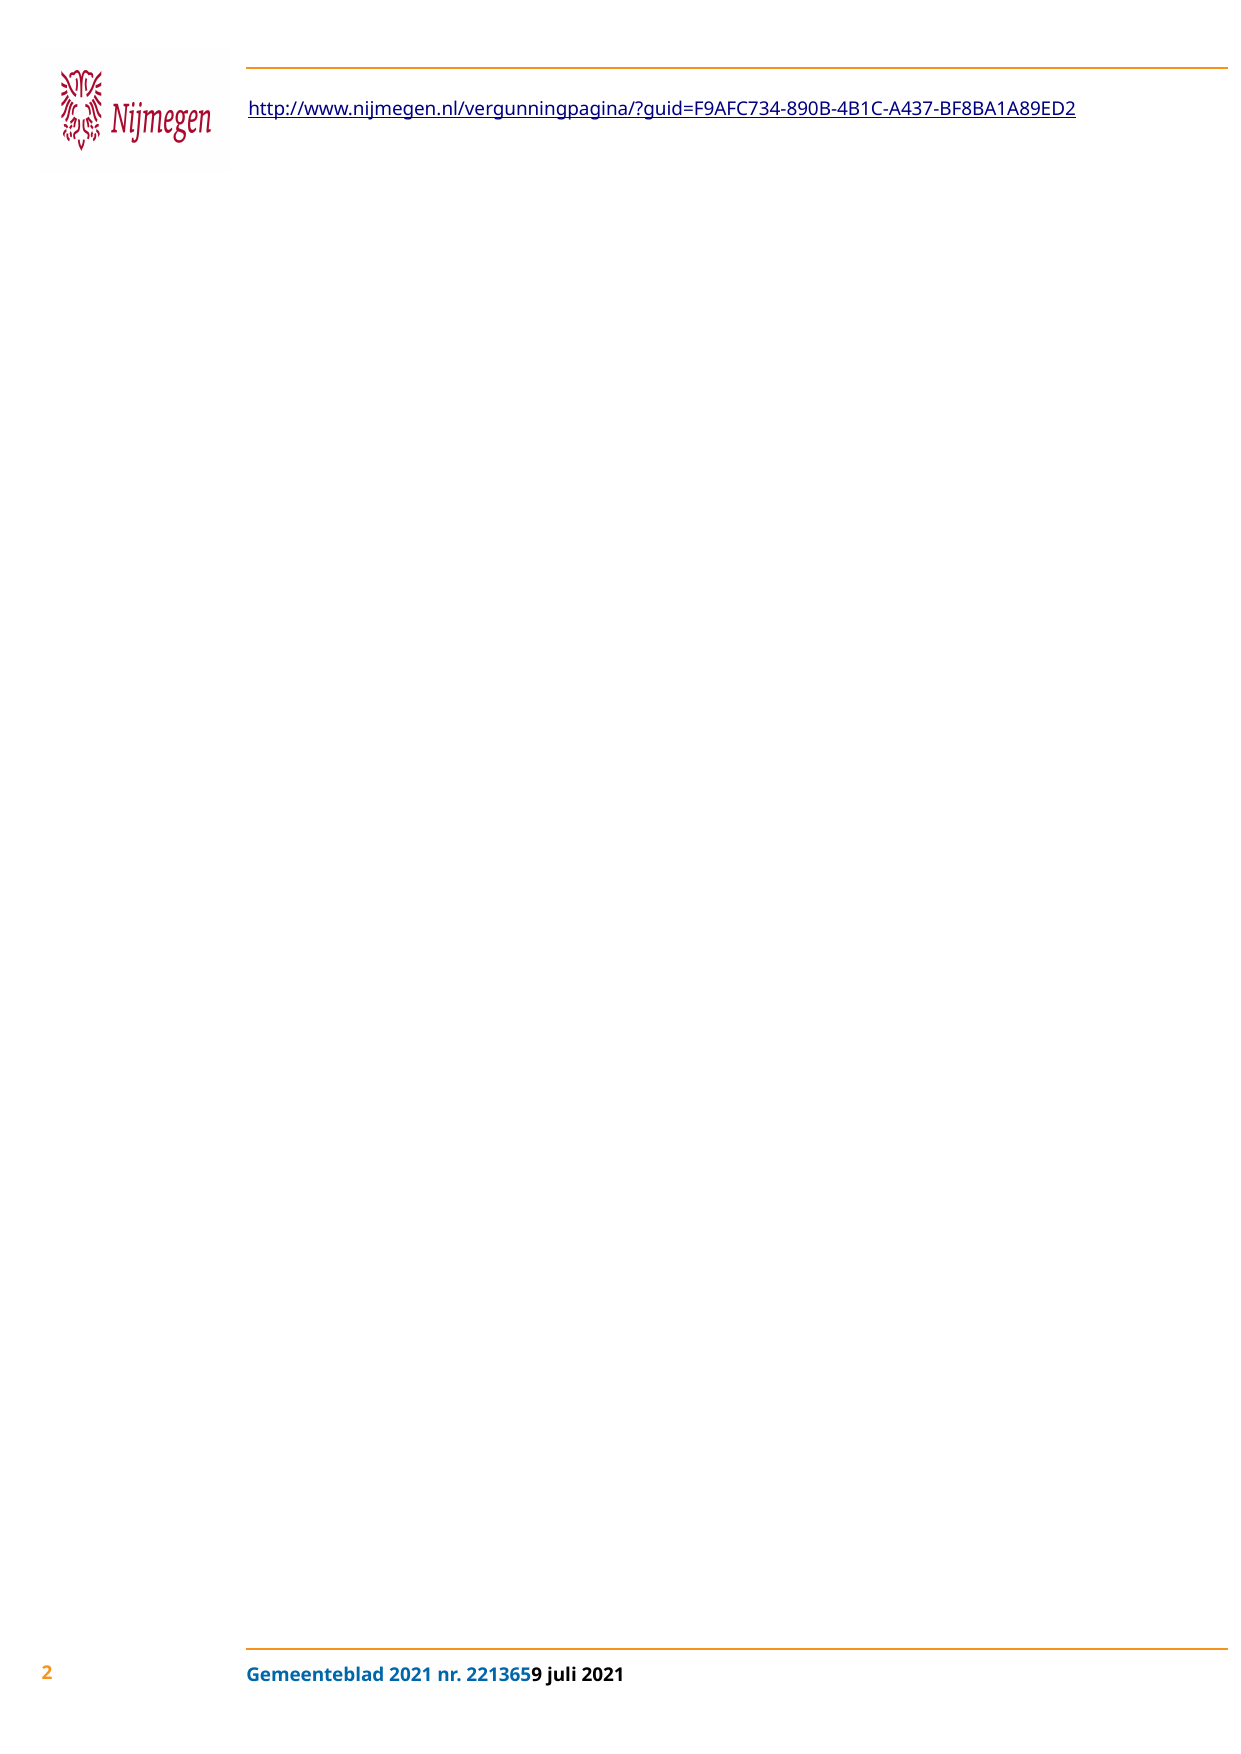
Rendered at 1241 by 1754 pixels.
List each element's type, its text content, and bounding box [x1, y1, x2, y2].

text http://www.nijmegen.nl/vergunningpagina/?guid=F9AFC734-890B-4B1C-A437-BF8BA1A89ED2 [248, 95, 1152, 121]
picture [41, 47, 231, 172]
